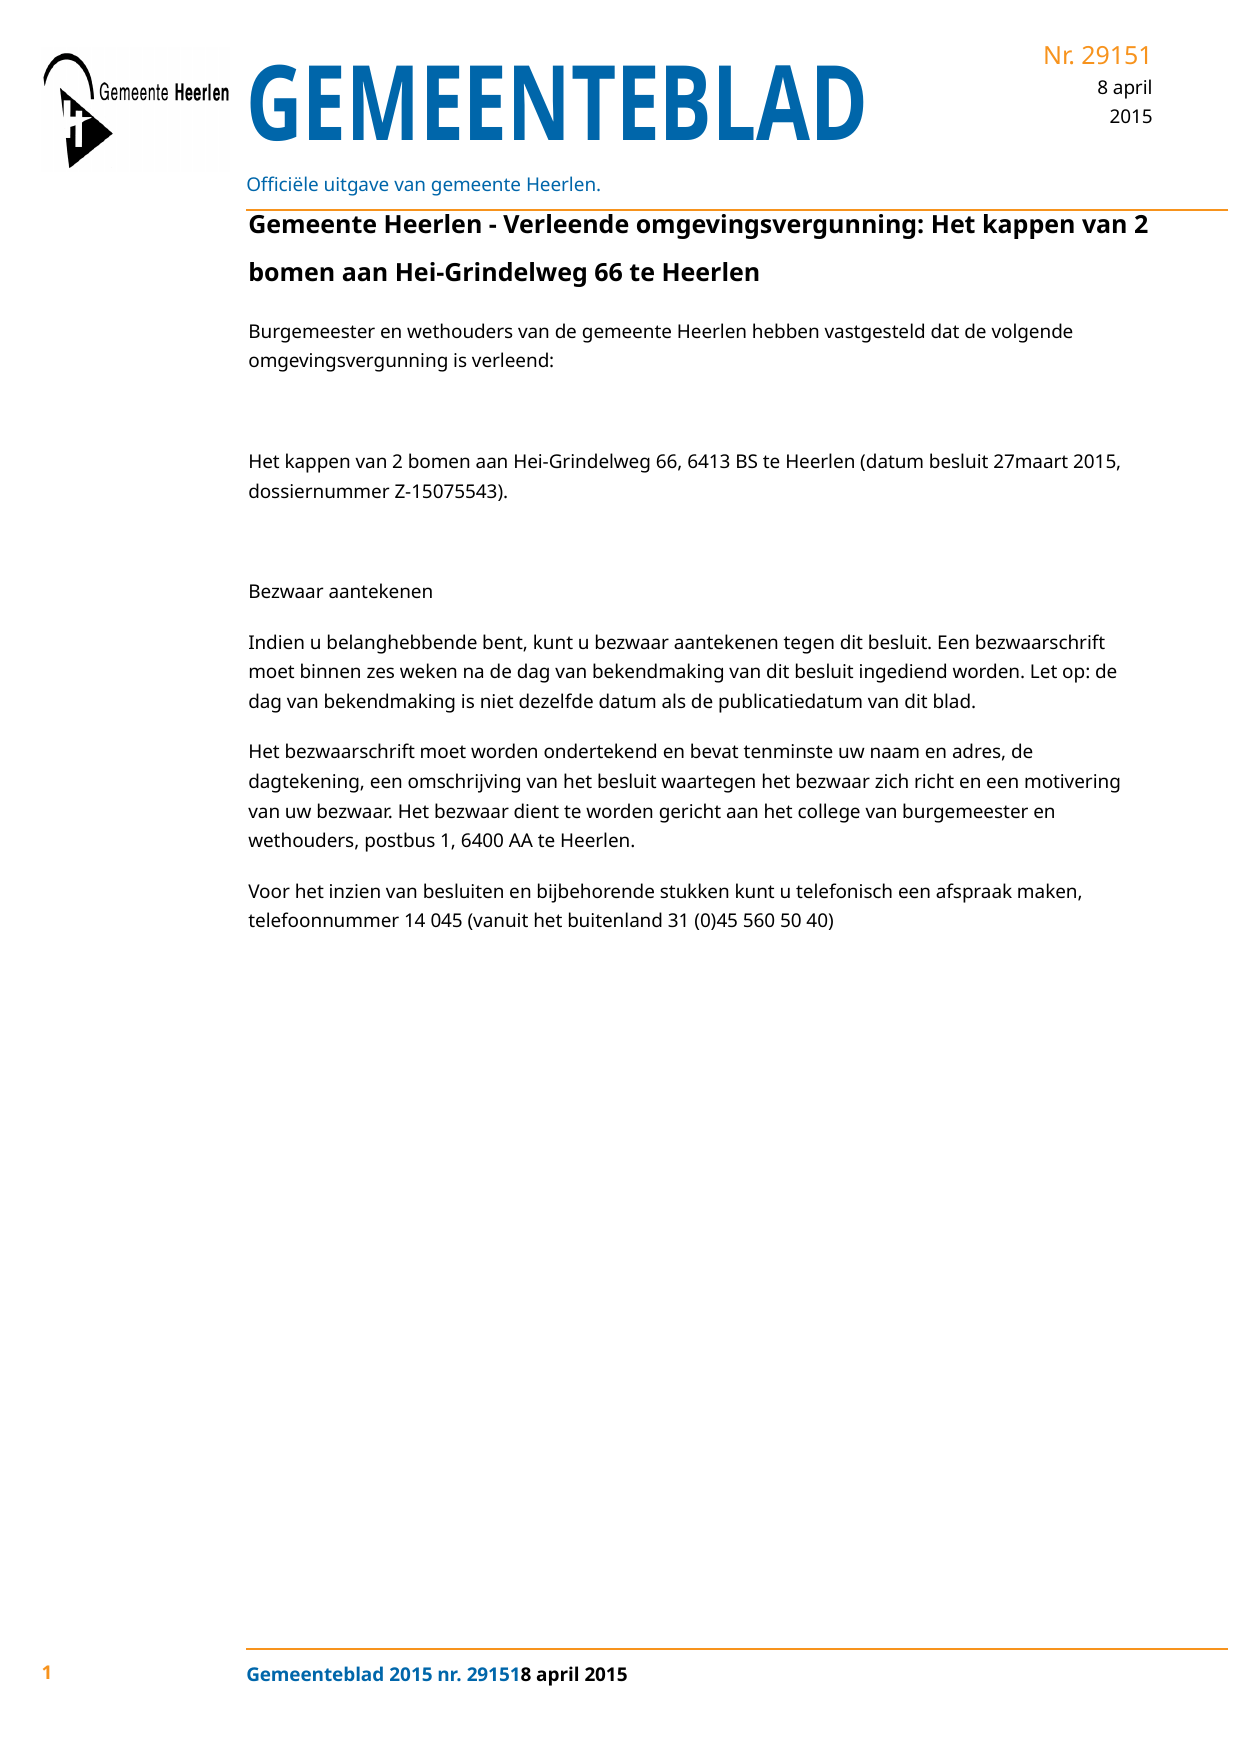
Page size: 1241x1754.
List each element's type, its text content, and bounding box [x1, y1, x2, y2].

text Het bezwaarschrift moet worden ondertekend en bevat tenminste uw naam en adres, de dagtekening, een omschrijving van het besluit waartegen het bezwaar zich richt en een motivering van uw bezwaar. Het bezwaar dient te worden gericht aan het college van burgemeester en wethouders, postbus 1, 6400 AA te Heerlen. [248, 739, 1152, 853]
text Het kappen van 2 bomen aan Hei-Grindelweg 66, 6413 BS te Heerlen (datum besluit 27maart 2015, dossiernummer Z-15075543). [248, 448, 1152, 504]
picture [41, 47, 231, 172]
text Indien u belanghebbende bent, kunt u bezwaar aantekenen tegen dit besluit. Een bezwaarschrift moet binnen zes weken na de dag van bekendmaking van dit besluit ingediend worden. Let op: de dag van bekendmaking is niet dezelfde datum als de publicatiedatum van dit blad. [248, 629, 1152, 714]
text Voor het inzien van besluiten en bijbehorende stukken kunt u telefonisch een afspraak maken, telefoonnummer 14 045 (vanuit het buitenland 31 (0)45 560 50 40) [248, 878, 1152, 933]
text Bezwaar aantekenen [248, 579, 1152, 604]
text Gemeente Heerlen - Verleende omgevingsvergunning: Het kappen van 2 bomen aan Hei-Grindelweg 66 te Heerlen [248, 211, 1152, 288]
text Burgemeester en wethouders van de gemeente Heerlen hebben vastgesteld dat de volgende omgevingsvergunning is verleend: [248, 318, 1152, 373]
